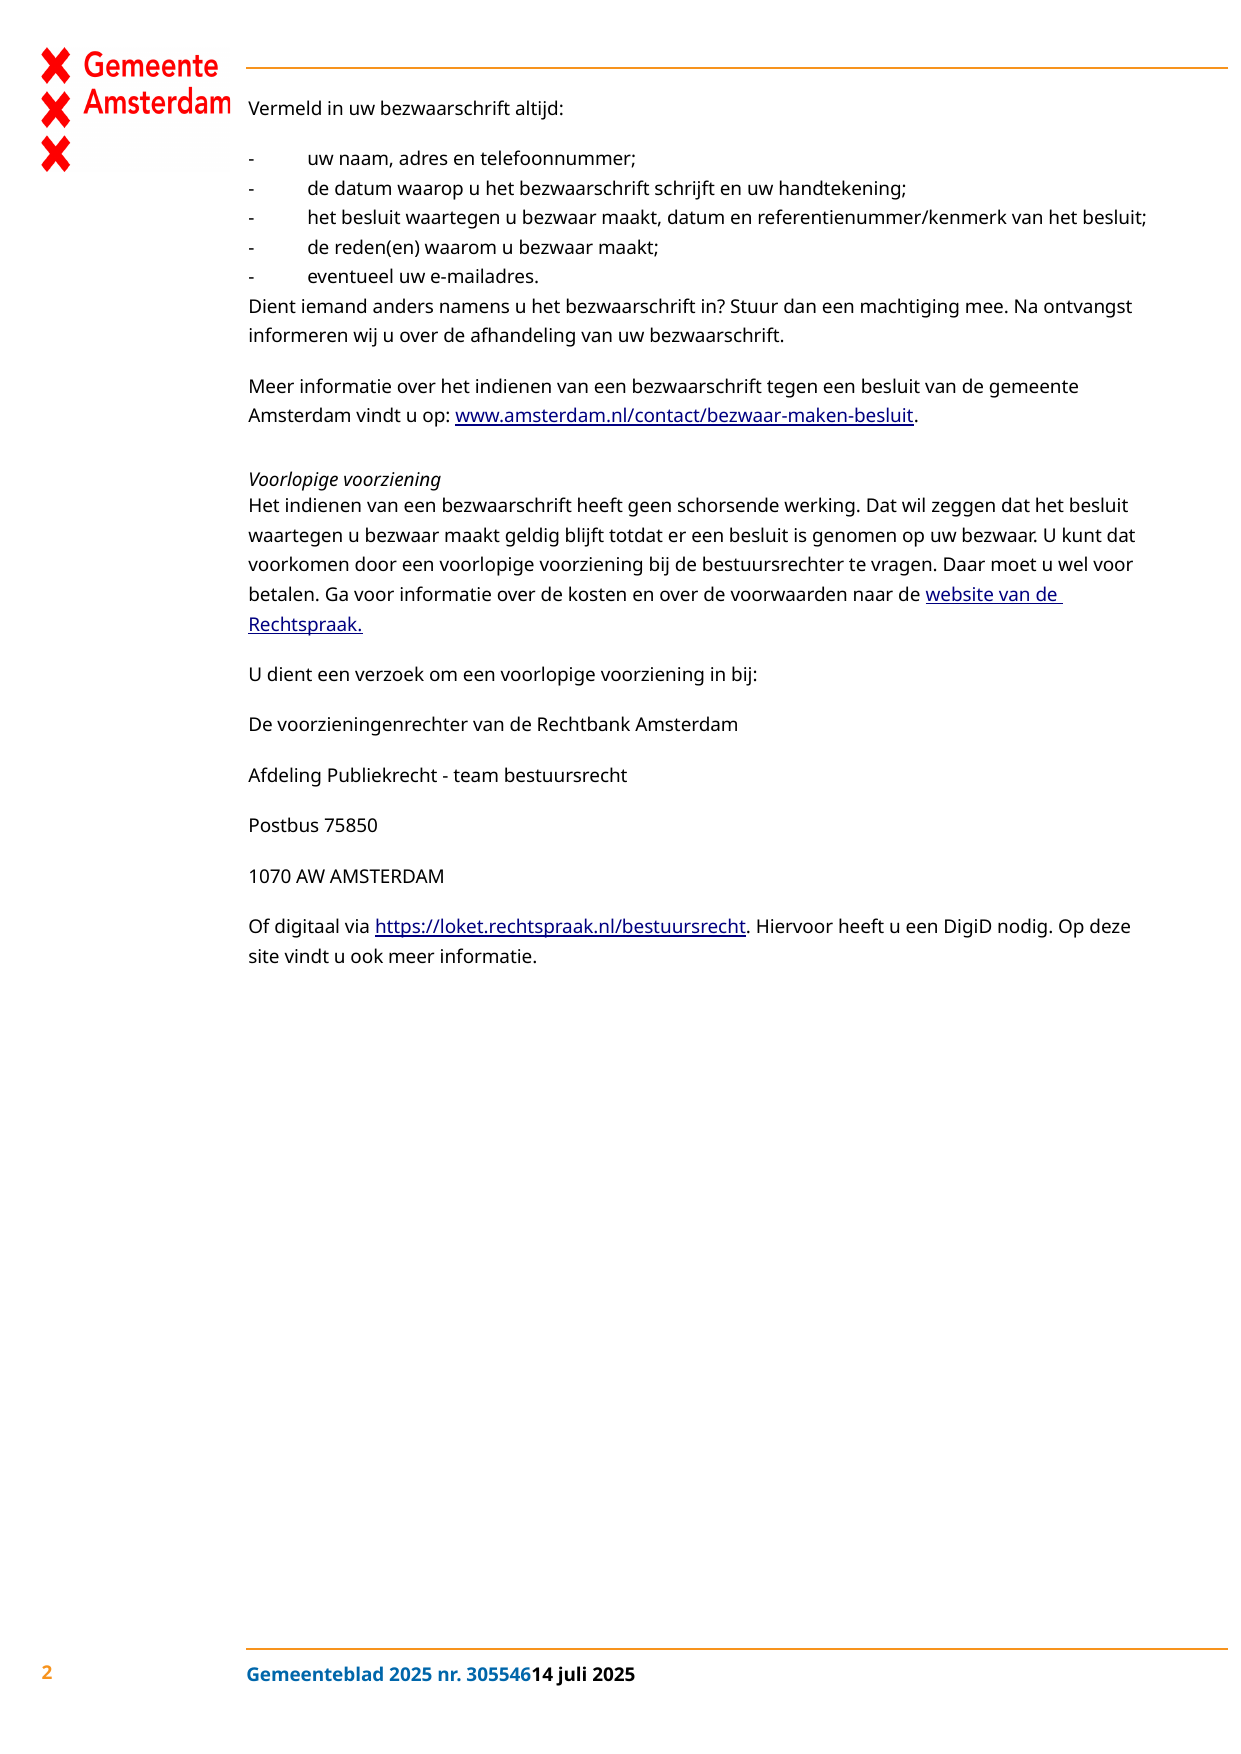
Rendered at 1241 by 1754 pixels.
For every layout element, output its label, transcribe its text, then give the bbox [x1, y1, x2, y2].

text U dient een verzoek om een voorlopige voorziening in bij: [248, 661, 1152, 687]
text Afdeling Publiekrecht - team bestuursrecht [248, 762, 1152, 788]
picture [41, 47, 231, 172]
list de datum waarop u het bezwaarschrift schrijft en uw handtekening; [248, 175, 1152, 201]
text Voorlopige voorziening [248, 467, 1152, 492]
text Het indienen van een bezwaarschrift heeft geen schorsende werking. Dat wil zeggen dat het besluit waartegen u bezwaar maakt geldig blijft totdat er een besluit is genomen op uw bezwaar. U kunt dat voorkomen door een voorlopige voorziening bij de bestuursrechter te vragen. Daar moet u wel voor betalen. Ga voor informatie over de kosten en over de voorwaarden naar de website van de Rechtspraak. [248, 492, 1152, 636]
text Postbus 75850 [248, 812, 1152, 838]
text Of digitaal via https://loket.rechtspraak.nl/bestuursrecht. Hiervoor heeft u een DigiD nodig. Op deze site vindt u ook meer informatie. [248, 913, 1152, 968]
text De voorzieningenrechter van de Rechtbank Amsterdam [248, 712, 1152, 737]
list de reden(en) waarom u bezwaar maakt; [248, 234, 1152, 260]
text Vermeld in uw bezwaarschrift altijd: [248, 95, 1152, 121]
text Meer informatie over het indienen van een bezwaarschrift tegen een besluit van de gemeente Amsterdam vindt u op: www.amsterdam.nl/contact/bezwaar-maken-besluit. [248, 373, 1152, 428]
text Dient iemand anders namens u het bezwaarschrift in? Stuur dan een machtiging mee. Na ontvangst informeren wij u over de afhandeling van uw bezwaarschrift. [248, 293, 1152, 348]
text 1070 AW AMSTERDAM [248, 863, 1152, 888]
list uw naam, adres en telefoonnummer; [248, 145, 1152, 171]
list het besluit waartegen u bezwaar maakt, datum en referentienummer/kenmerk van het besluit; [248, 204, 1152, 230]
list eventueel uw e-mailadres. [248, 263, 1152, 289]
